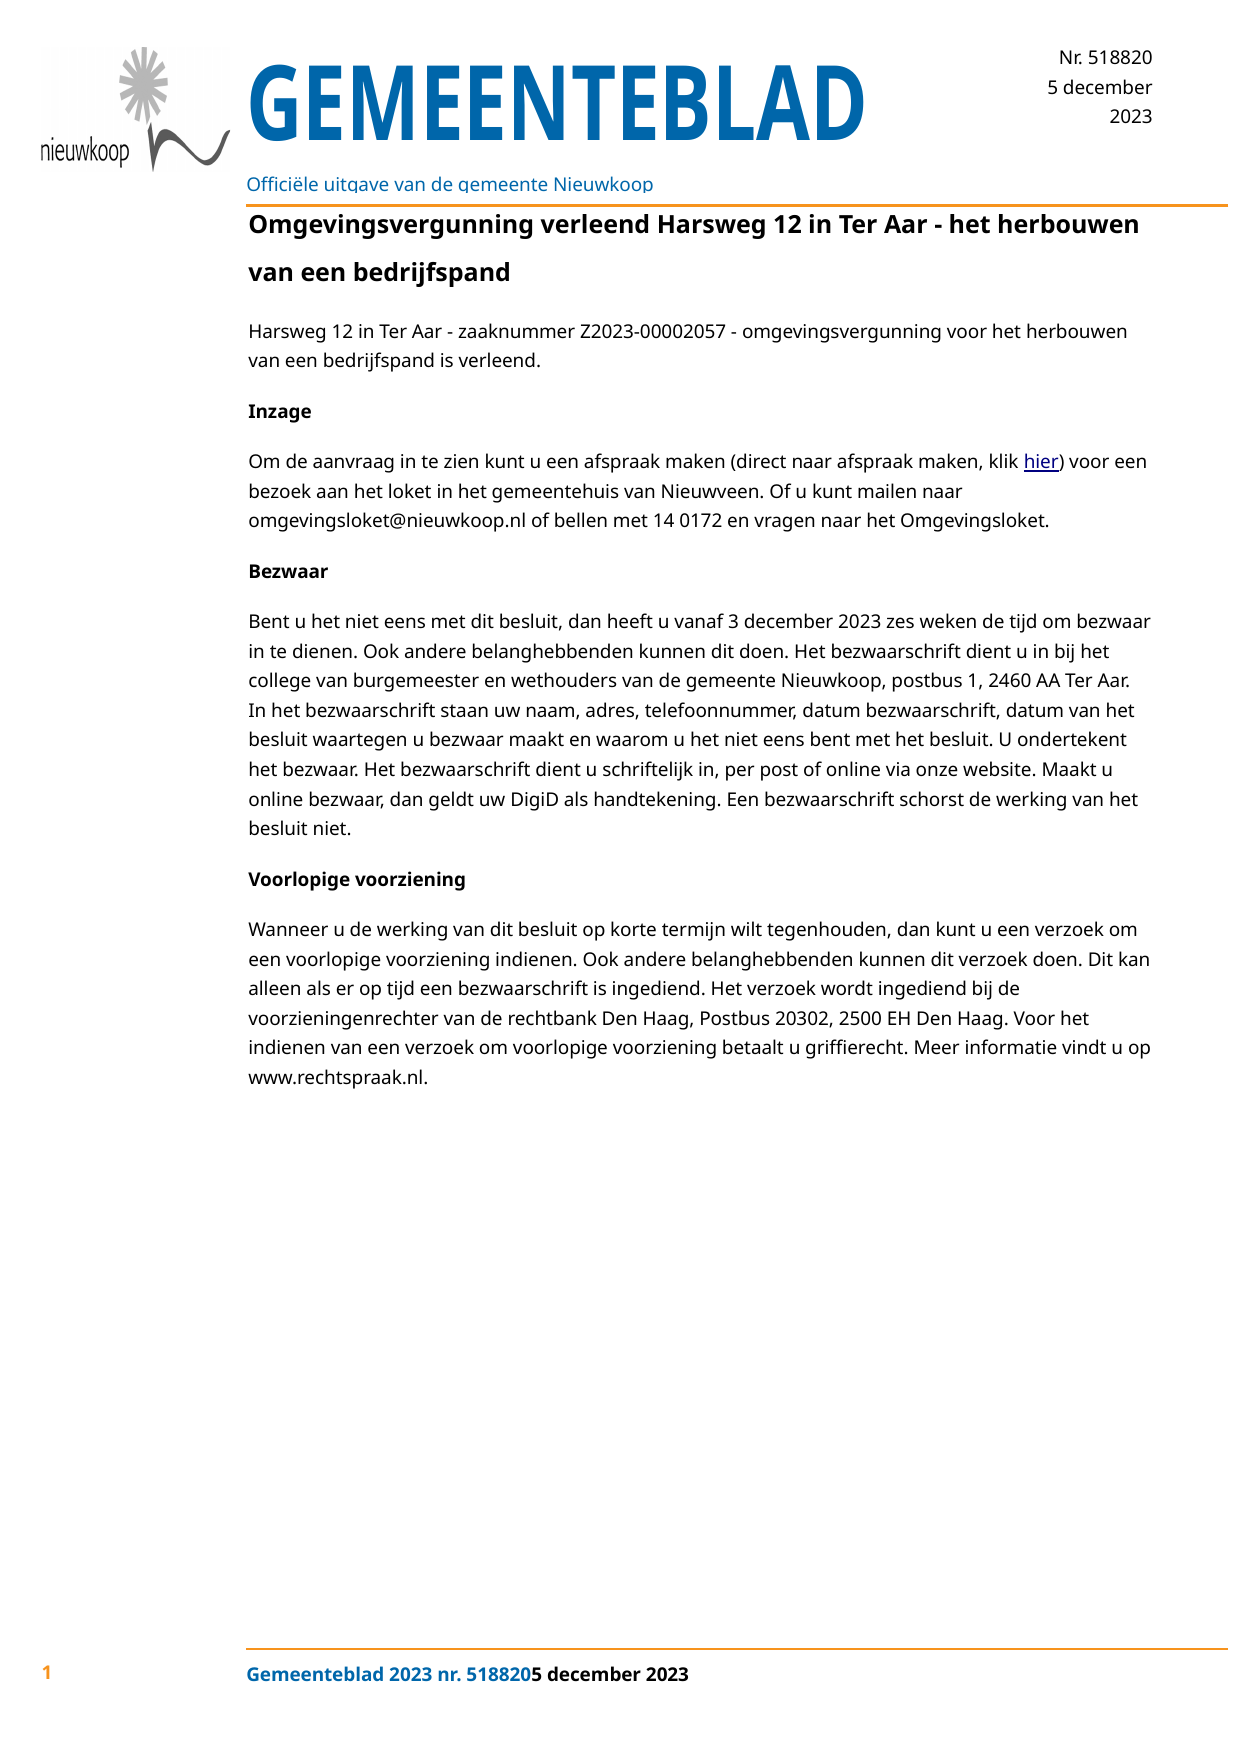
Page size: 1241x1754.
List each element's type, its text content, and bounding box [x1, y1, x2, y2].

text Om de aanvraag in te zien kunt u een afspraak maken (direct naar afspraak maken, klik hier) voor een bezoek aan het loket in het gemeentehuis van Nieuwveen. Of u kunt mailen naar omgevingsloket@nieuwkoop.nl of bellen met 14 0172 en vragen naar het Omgevingsloket. [248, 448, 1152, 533]
text Wanneer u de werking van dit besluit op korte termijn wilt tegenhouden, dan kunt u een verzoek om een voorlopige voorziening indienen. Ook andere belanghebbenden kunnen dit verzoek doen. Dit kan alleen als er op tijd een bezwaarschrift is ingediend. Het verzoek wordt ingediend bij de voorzieningenrechter van de rechtbank Den Haag, Postbus 20302, 2500 EH Den Haag. Voor het indienen van een verzoek om voorlopige voorziening betaalt u griffierecht. Meer informatie vindt u op www.rechtspraak.nl. [248, 916, 1152, 1090]
text Voorlopige voorziening [248, 866, 1152, 892]
text Omgevingsvergunning verleend Harsweg 12 in Ter Aar - het herbouwen van een bedrijfspand [248, 207, 1152, 288]
text Bezwaar [248, 558, 1152, 584]
picture [41, 47, 231, 172]
text Inzage [248, 398, 1152, 424]
text Bent u het niet eens met dit besluit, dan heeft u vanaf 3 december 2023 zes weken de tijd om bezwaar in te dienen. Ook andere belanghebbenden kunnen dit doen. Het bezwaarschrift dient u in bij het college van burgemeester en wethouders van de gemeente Nieuwkoop, postbus 1, 2460 AA Ter Aar. In het bezwaarschrift staan uw naam, adres, telefoonnummer, datum bezwaarschrift, datum van het besluit waartegen u bezwaar maakt en waarom u het niet eens bent met het besluit. U ondertekent het bezwaar. Het bezwaarschrift dient u schriftelijk in, per post of online via onze website. Maakt u online bezwaar, dan geldt uw DigiD als handtekening. Een bezwaarschrift schorst de werking van het besluit niet. [248, 608, 1152, 841]
text Harsweg 12 in Ter Aar - zaaknummer Z2023-00002057 - omgevingsvergunning voor het herbouwen van een bedrijfspand is verleend. [248, 318, 1152, 373]
